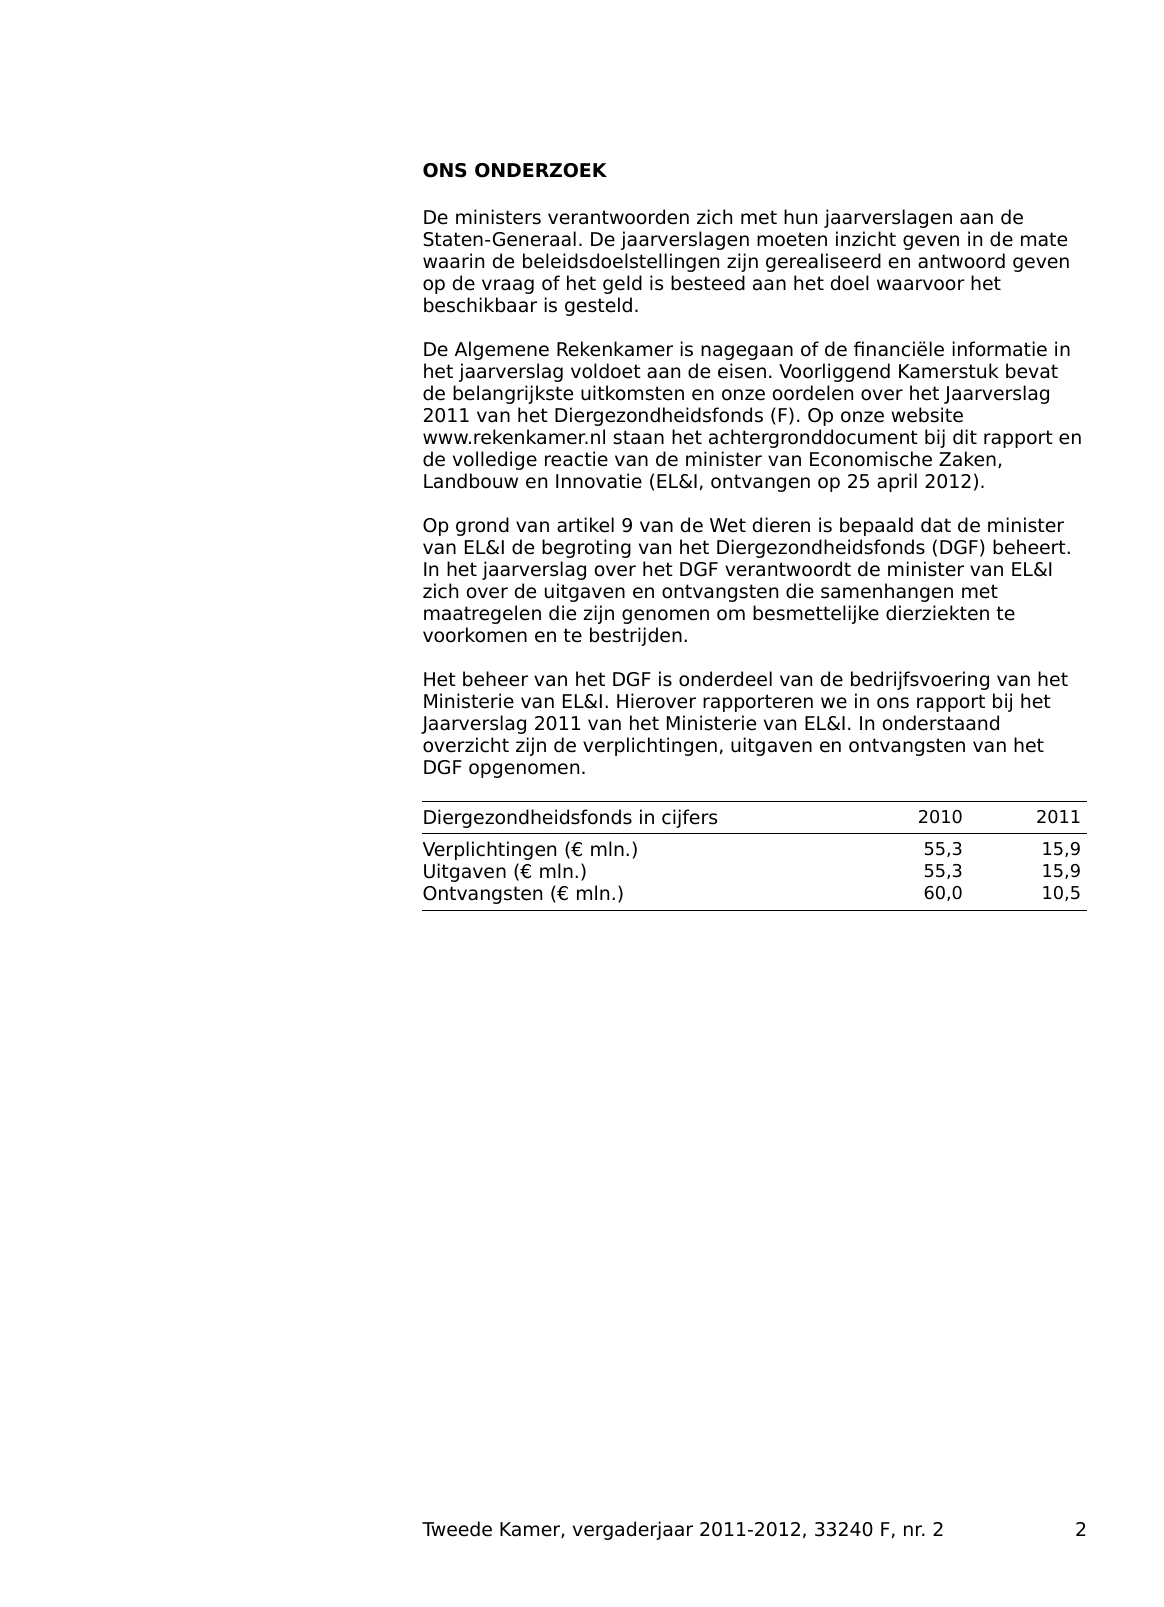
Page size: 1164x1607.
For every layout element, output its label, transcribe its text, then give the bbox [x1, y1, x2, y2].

table_cell 10,5 [969, 883, 1087, 909]
table_header 2010 [850, 802, 968, 833]
text De ministers verantwoorden zich met hun jaarverslagen aan de Staten-Generaal. De jaarverslagen moeten inzicht geven in de mate waarin de beleidsdoelstellingen zijn gerealiseerd en antwoord geven op de vraag of het geld is besteed aan het doel waarvoor het beschikbaar is gesteld. [422, 207, 1087, 317]
table_cell Ontvangsten (€ mln.) [422, 883, 850, 909]
table_header Diergezondheidsfonds in cijfers [422, 802, 850, 833]
table_cell Verplichtingen (€ mln.) [422, 834, 850, 861]
table_cell Uitgaven (€ mln.) [422, 861, 850, 883]
table_cell 15,9 [969, 861, 1087, 883]
subtitle ONS ONDERZOEK [422, 160, 1087, 182]
table_cell 60,0 [850, 883, 968, 909]
text Op grond van artikel 9 van de Wet dieren is bepaald dat de minister van EL&I de begroting van het Diergezondheidsfonds (DGF) beheert. In het jaarverslag over het DGF verantwoordt de minister van EL&I zich over de uitgaven en ontvangsten die samenhangen met maatregelen die zijn genomen om besmettelijke dierziekten te voorkomen en te bestrijden. [422, 515, 1087, 647]
table_cell 15,9 [969, 834, 1087, 861]
table_cell 55,3 [850, 861, 968, 883]
text De Algemene Rekenkamer is nagegaan of de financiële informatie in het jaarverslag voldoet aan de eisen. Voorliggend Kamerstuk bevat de belangrijkste uitkomsten en onze oordelen over het Jaarverslag 2011 van het Diergezondheidsfonds (F). Op onze website www.rekenkamer.nl staan het achtergronddocument bij dit rapport en de volledige reactie van de minister van Economische Zaken, Landbouw en Innovatie (EL&I, ontvangen op 25 april 2012). [422, 339, 1087, 493]
table_header 2011 [969, 802, 1087, 833]
text Het beheer van het DGF is onderdeel van de bedrijfsvoering van het Ministerie van EL&I. Hierover rapporteren we in ons rapport bij het Jaarverslag 2011 van het Ministerie van EL&I. In onderstaand overzicht zijn de verplichtingen, uitgaven en ontvangsten van het DGF opgenomen. [422, 669, 1087, 779]
table_cell 55,3 [850, 834, 968, 861]
